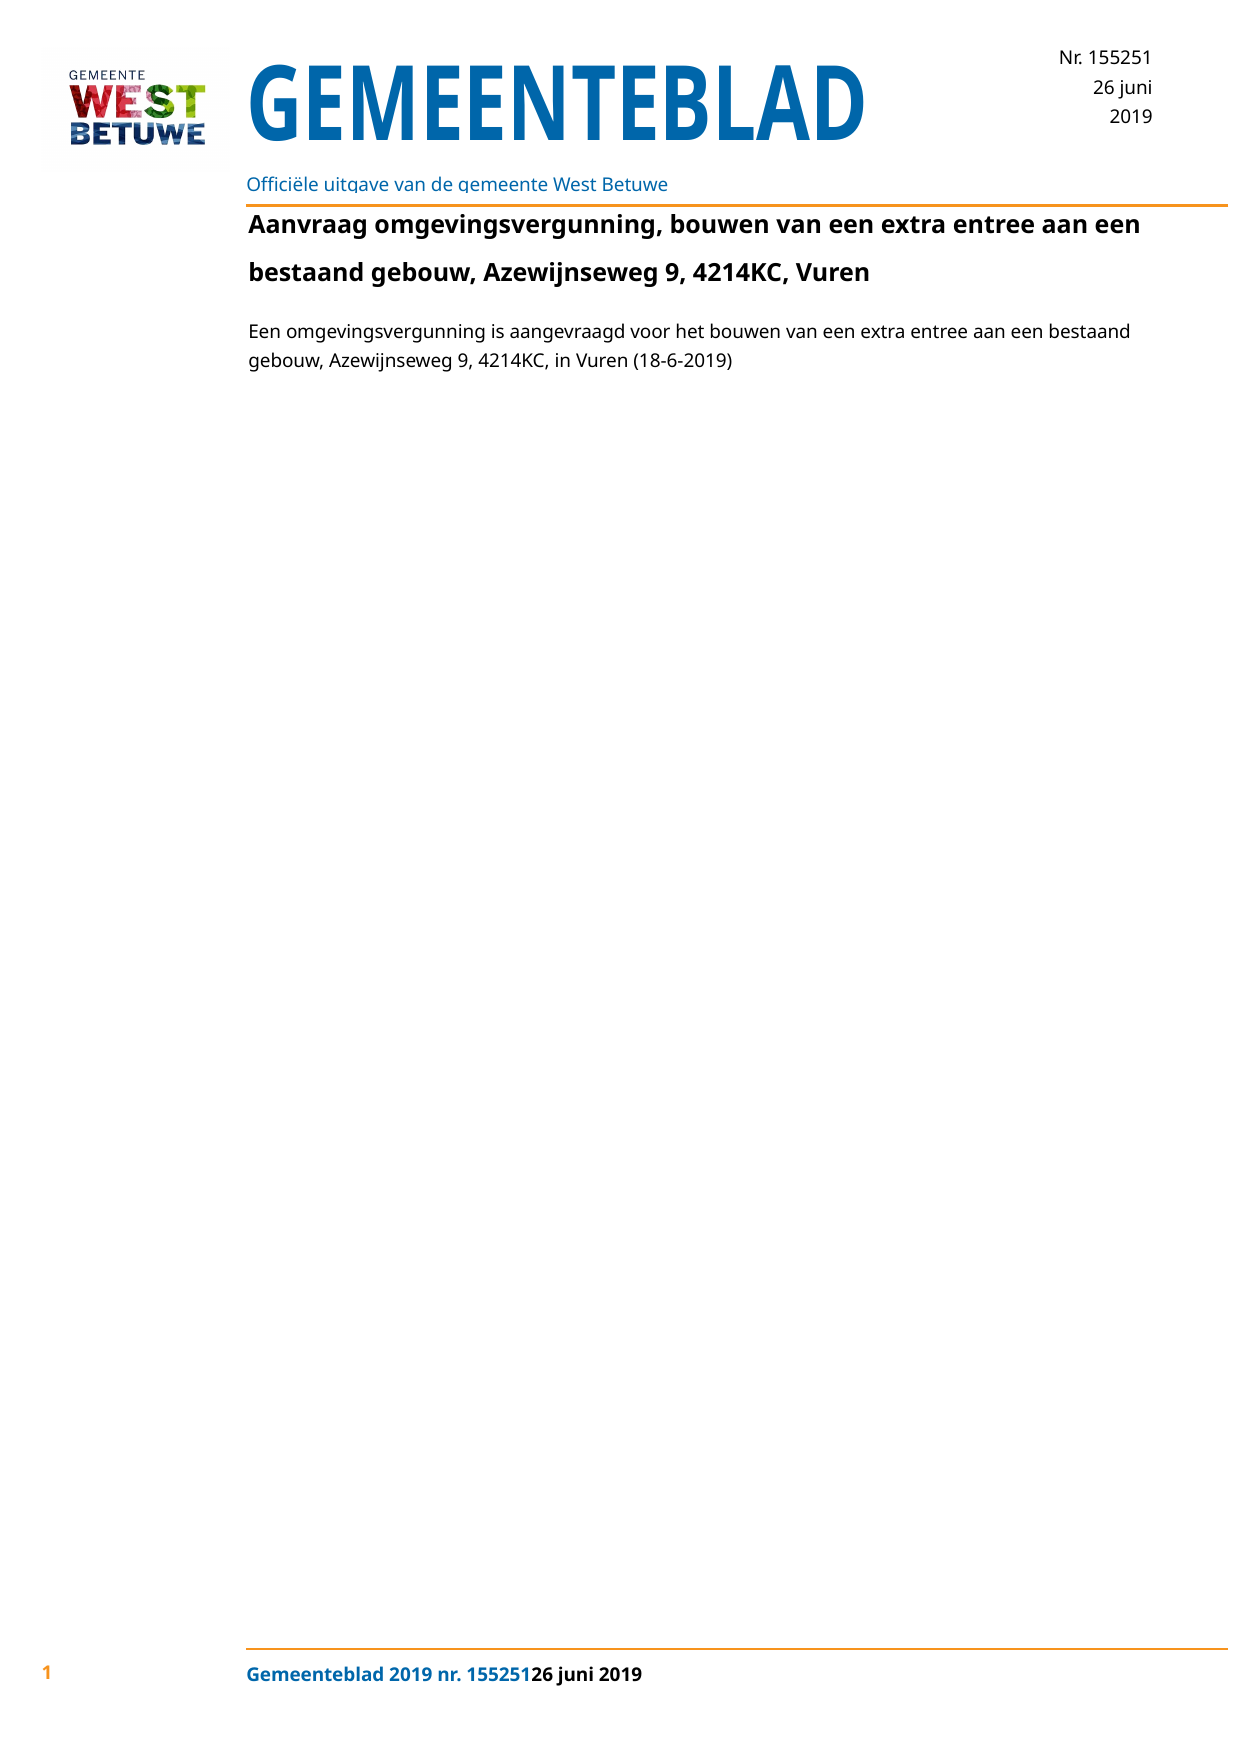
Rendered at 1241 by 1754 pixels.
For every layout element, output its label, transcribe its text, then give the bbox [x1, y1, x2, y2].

text Aanvraag omgevingsvergunning, bouwen van een extra entree aan een bestaand gebouw, Azewijnseweg 9, 4214KC, Vuren [248, 207, 1152, 288]
picture [41, 47, 231, 172]
text Een omgevingsvergunning is aangevraagd voor het bouwen van een extra entree aan een bestaand gebouw, Azewijnseweg 9, 4214KC, in Vuren (18-6-2019) [248, 318, 1152, 373]
